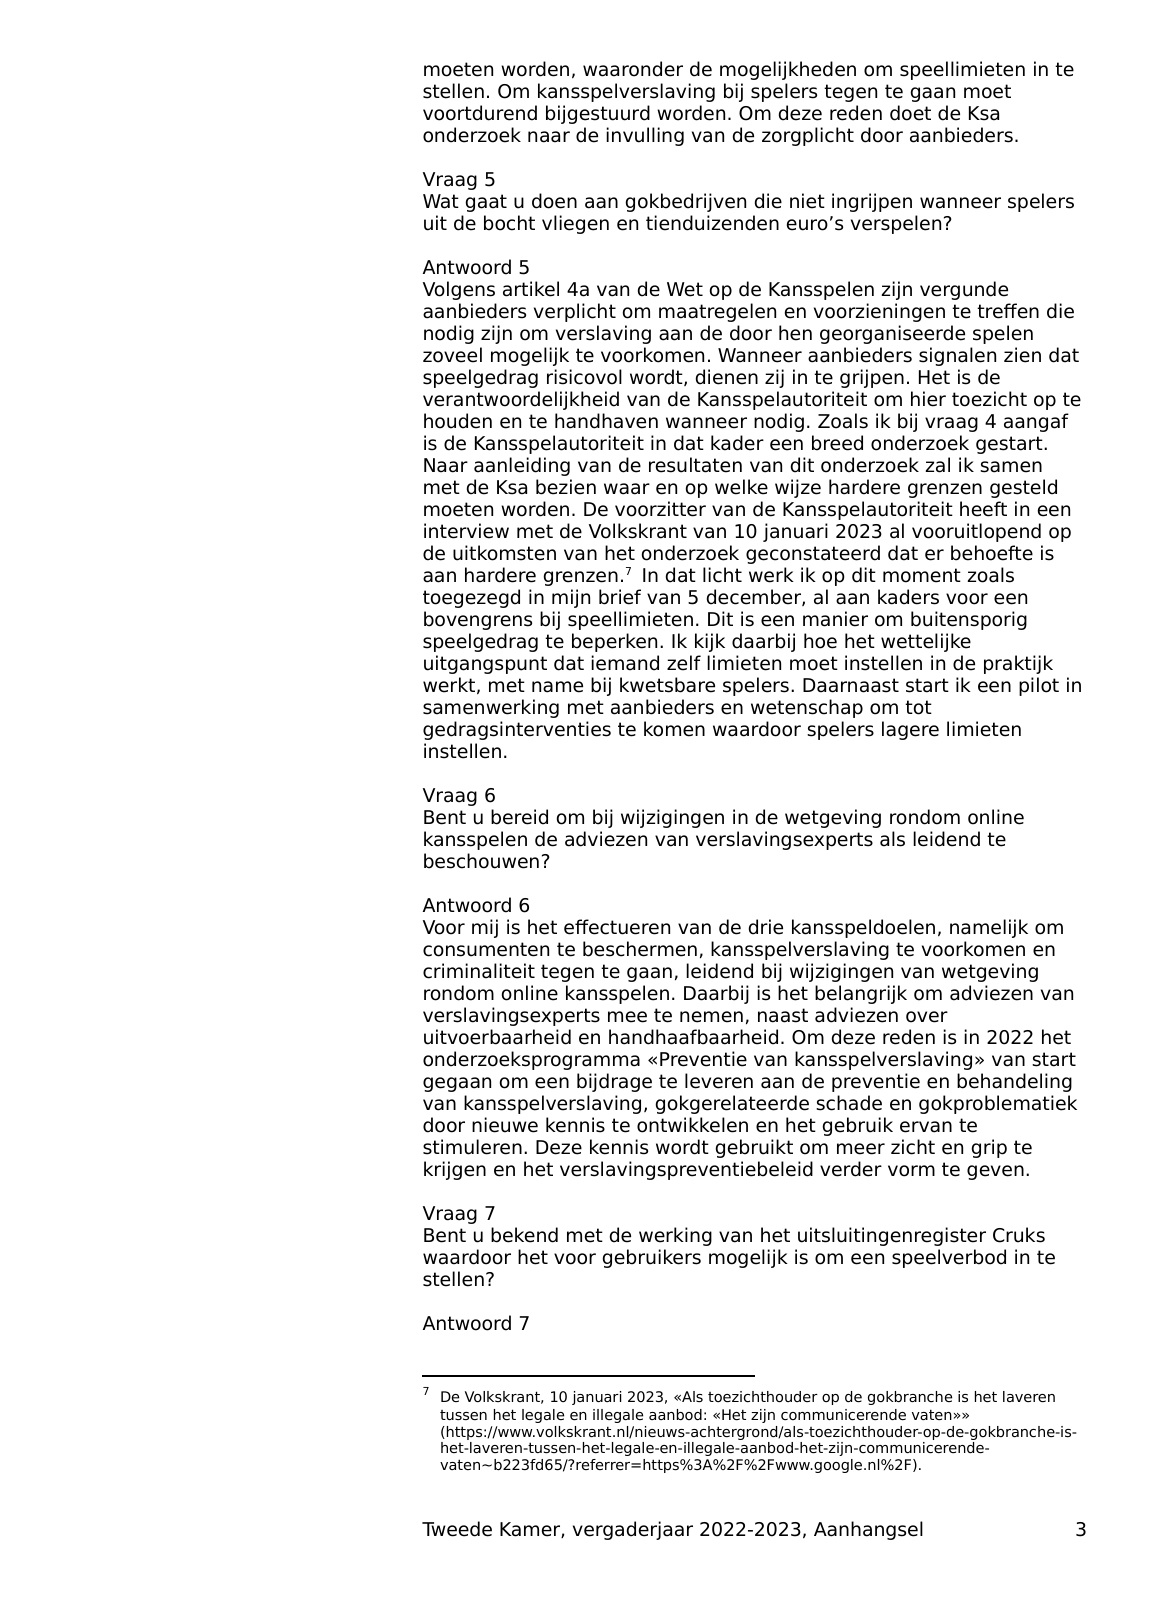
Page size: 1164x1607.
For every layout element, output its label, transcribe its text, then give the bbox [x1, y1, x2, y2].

text Voor mij is het effectueren van de drie kansspeldoelen, namelijk om consumenten te beschermen, kansspelverslaving te voorkomen en criminaliteit tegen te gaan, leidend bij wijzigingen van wetgeving rondom online kansspelen. Daarbij is het belangrijk om adviezen van verslavingsexperts mee te nemen, naast adviezen over uitvoerbaarheid en handhaafbaarheid. Om deze reden is in 2022 het onderzoeksprogramma «Preventie van kansspelverslaving» van start gegaan om een bijdrage te leveren aan de preventie en behandeling van kansspelverslaving, gokgerelateerde schade en gokproblematiek door nieuwe kennis te ontwikkelen en het gebruik ervan te stimuleren. Deze kennis wordt gebruikt om meer zicht en grip te krijgen en het verslavingspreventiebeleid verder vorm te geven. [422, 917, 1087, 1181]
text Antwoord 6 [422, 895, 1087, 917]
text De Volkskrant, 10 januari 2023, «Als toezichthouder op de gokbranche is het laveren tussen het legale en illegale aanbod: «Het zijn communicerende vaten»» (https://www.volkskrant.nl/nieuws-achtergrond/als-toezichthouder-op-de-gokbranche-is-het-laveren-tussen-het-legale-en-illegale-aanbod-het-zijn-communicerende-vaten~b223fd65/?referrer=https%3A%2F%2Fwww.google.nl%2F). [422, 1385, 1087, 1474]
text Vraag 6 [422, 785, 1087, 807]
text Antwoord 5 [422, 257, 1087, 279]
text Vraag 5 [422, 169, 1087, 191]
text Bent u bekend met de werking van het uitsluitingenregister Cruks waardoor het voor gebruikers mogelijk is om een speelverbod in te stellen? [422, 1225, 1087, 1291]
text Wat gaat u doen aan gokbedrijven die niet ingrijpen wanneer spelers uit de bocht vliegen en tienduizenden euro’s verspelen? [422, 191, 1087, 235]
text Antwoord 7 [422, 1313, 1087, 1335]
text Bent u bereid om bij wijzigingen in de wetgeving rondom online kansspelen de adviezen van verslavingsexperts als leidend te beschouwen? [422, 807, 1087, 873]
text moeten worden, waaronder de mogelijkheden om speellimieten in te stellen. Om kansspelverslaving bij spelers tegen te gaan moet voortdurend bijgestuurd worden. Om deze reden doet de Ksa onderzoek naar de invulling van de zorgplicht door aanbieders. [422, 59, 1087, 147]
text Vraag 7 [422, 1203, 1087, 1225]
text Volgens artikel 4a van de Wet op de Kansspelen zijn vergunde aanbieders verplicht om maatregelen en voorzieningen te treffen die nodig zijn om verslaving aan de door hen georganiseerde spelen zoveel mogelijk te voorkomen. Wanneer aanbieders signalen zien dat speelgedrag risicovol wordt, dienen zij in te grijpen. Het is de verantwoordelijkheid van de Kansspelautoriteit om hier toezicht op te houden en te handhaven wanneer nodig. Zoals ik bij vraag 4 aangaf is de Kansspelautoriteit in dat kader een breed onderzoek gestart. Naar aanleiding van de resultaten van dit onderzoek zal ik samen met de Ksa bezien waar en op welke wijze hardere grenzen gesteld moeten worden. De voorzitter van de Kansspelautoriteit heeft in een interview met de Volkskrant van 10 januari 2023 al vooruitlopend op de uitkomsten van het onderzoek geconstateerd dat er behoefte is aan hardere grenzen. In dat licht werk ik op dit moment zoals toegezegd in mijn brief van 5 december, al aan kaders voor een bovengrens bij speellimieten. Dit is een manier om buitensporig speelgedrag te beperken. Ik kijk daarbij hoe het wettelijke uitgangspunt dat iemand zelf limieten moet instellen in de praktijk werkt, met name bij kwetsbare spelers. Daarnaast start ik een pilot in samenwerking met aanbieders en wetenschap om tot gedragsinterventies te komen waardoor spelers lagere limieten instellen. [422, 279, 1087, 763]
